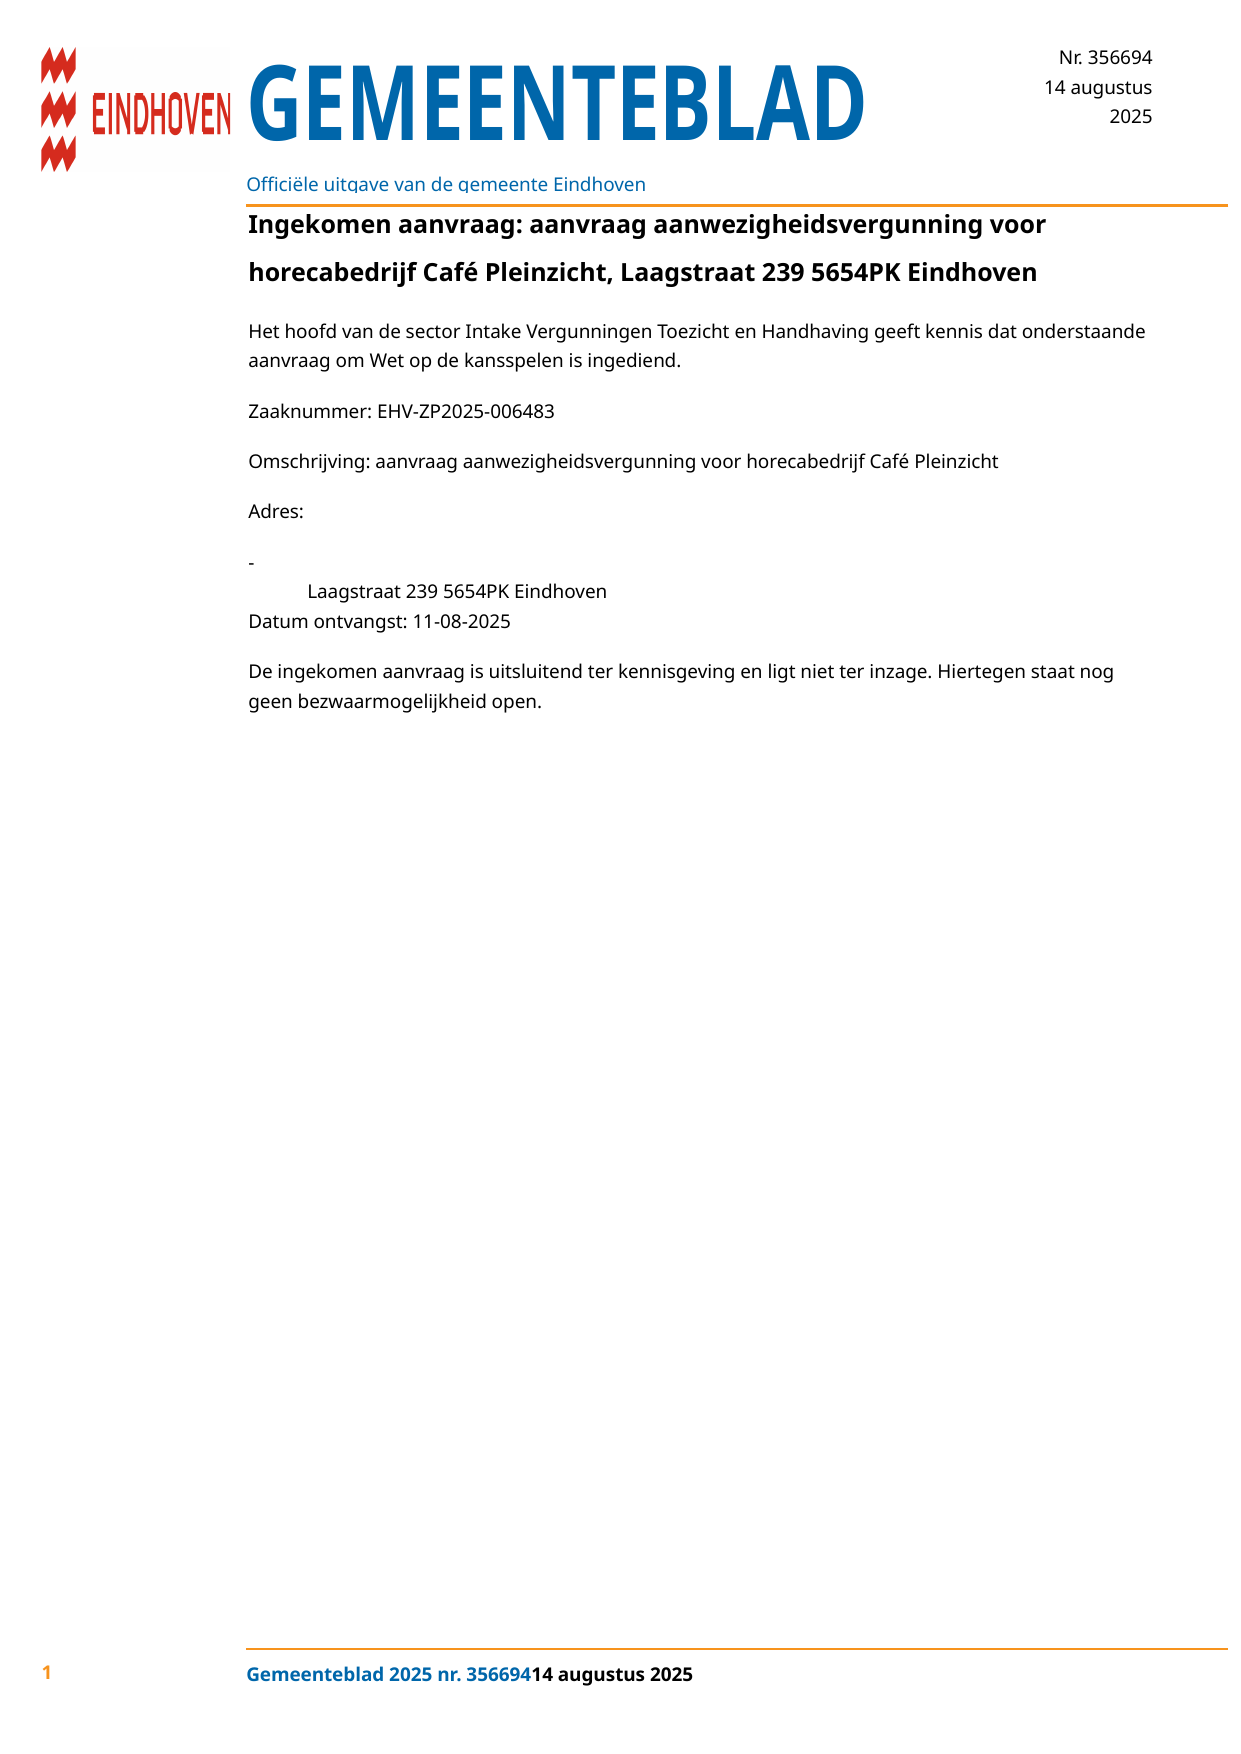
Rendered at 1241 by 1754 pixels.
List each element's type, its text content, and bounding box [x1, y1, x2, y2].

text Zaaknummer: EHV-ZP2025-006483 [248, 398, 1152, 424]
text De ingekomen aanvraag is uitsluitend ter kennisgeving en ligt niet ter inzage. Hiertegen staat nog geen bezwaarmogelijkheid open. [248, 659, 1152, 714]
picture [41, 47, 231, 172]
text Datum ontvangst: 11-08-2025 [248, 608, 1152, 634]
text Het hoofd van de sector Intake Vergunningen Toezicht en Handhaving geeft kennis dat onderstaande aanvraag om Wet op de kansspelen is ingediend. [248, 318, 1152, 373]
text Ingekomen aanvraag: aanvraag aanwezigheidsvergunning voor horecabedrijf Café Pleinzicht, Laagstraat 239 5654PK Eindhoven [248, 207, 1152, 288]
list Laagstraat 239 5654PK Eindhoven [248, 579, 1152, 604]
text Omschrijving: aanvraag aanwezigheidsvergunning voor horecabedrijf Café Pleinzicht [248, 448, 1152, 474]
text Adres: [248, 499, 1152, 524]
